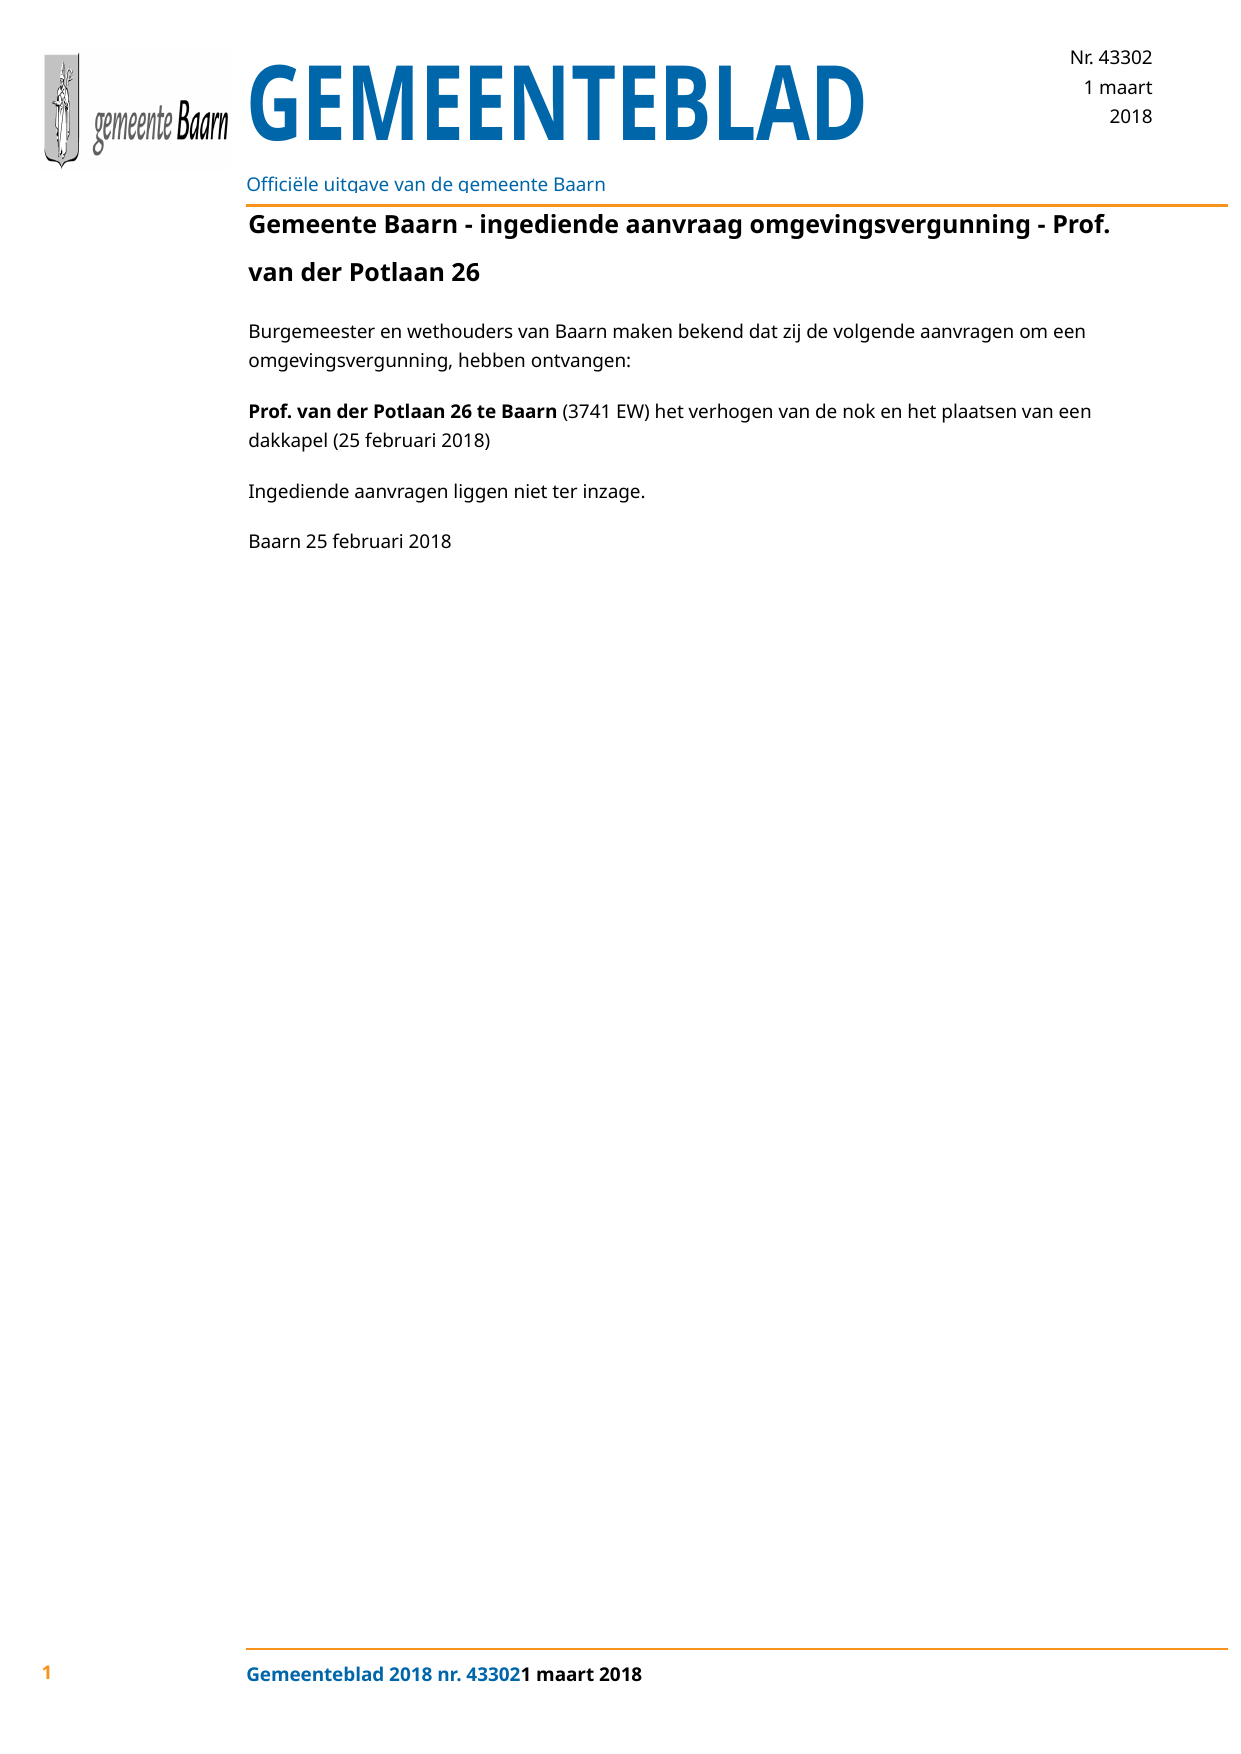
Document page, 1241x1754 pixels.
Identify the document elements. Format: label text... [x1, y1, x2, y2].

text Baarn 25 februari 2018 [248, 528, 1152, 554]
text Gemeente Baarn - ingediende aanvraag omgevingsvergunning - Prof. van der Potlaan 26 [248, 207, 1152, 288]
text Prof. van der Potlaan 26 te Baarn (3741 EW) het verhogen van de nok en het plaatsen van een dakkapel (25 februari 2018) [248, 398, 1152, 453]
picture [41, 47, 231, 172]
text Ingediende aanvragen liggen niet ter inzage. [248, 478, 1152, 504]
text Burgemeester en wethouders van Baarn maken bekend dat zij de volgende aanvragen om een omgevingsvergunning, hebben ontvangen: [248, 318, 1152, 373]
